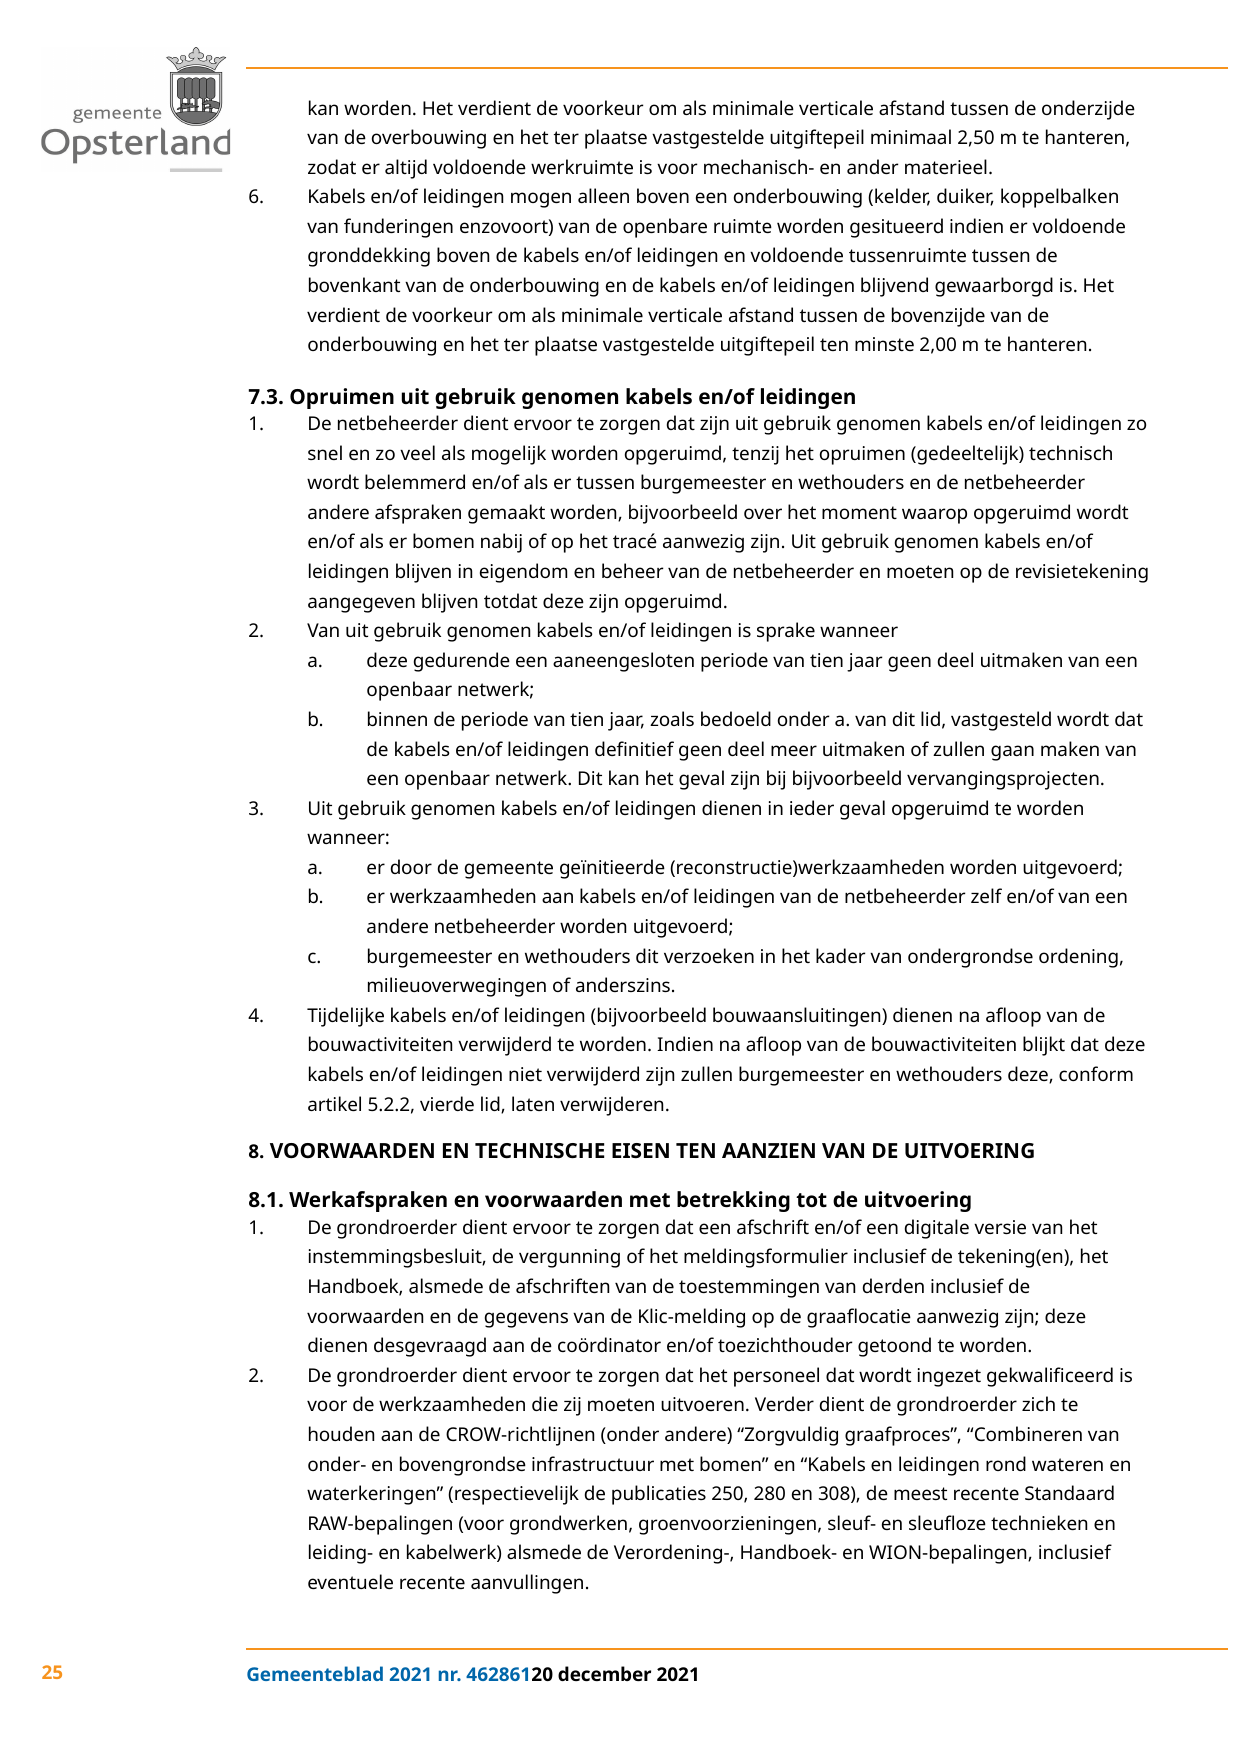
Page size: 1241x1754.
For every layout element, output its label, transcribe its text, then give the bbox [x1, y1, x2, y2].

list De grondroerder dient ervoor te zorgen dat een afschrift en/of een digitale versie van het instemmingsbesluit, de vergunning of het meldingsformulier inclusief de tekening(en), het Handboek, alsmede de afschriften van de toestemmingen van derden inclusief de voorwaarden en de gegevens van de Klic-melding op de graaflocatie aanwezig zijn; deze dienen desgevraagd aan de coördinator en/of toezichthouder getoond te worden. [248, 1214, 1152, 1358]
list er werkzaamheden aan kabels en/of leidingen van de netbeheerder zelf en/of van een andere netbeheerder worden uitgevoerd; [307, 884, 1152, 939]
list deze gedurende een aaneengesloten periode van tien jaar geen deel uitmaken van een openbaar netwerk; [307, 647, 1152, 702]
list Kabels en/of leidingen mogen alleen boven een onderbouwing (kelder, duiker, koppelbalken van funderingen enzovoort) van de openbare ruimte worden gesitueerd indien er voldoende gronddekking boven de kabels en/of leidingen en voldoende tussenruimte tussen de bovenkant van de onderbouwing en de kabels en/of leidingen blijvend gewaarborgd is. Het verdient de voorkeur om als minimale verticale afstand tussen de bovenzijde van de onderbouwing en het ter plaatse vastgestelde uitgiftepeil ten minste 2,00 m te hanteren. [248, 183, 1152, 357]
list burgemeester en wethouders dit verzoeken in het kader van ondergrondse ordening, milieuoverwegingen of anderszins. [307, 943, 1152, 998]
text 7.3. Opruimen uit gebruik genomen kabels en/of leidingen [248, 382, 1152, 410]
list De grondroerder dient ervoor te zorgen dat het personeel dat wordt ingezet gekwalificeerd is voor de werkzaamheden die zij moeten uitvoeren. Verder dient de grondroerder zich te houden aan de CROW-richtlijnen (onder andere) “Zorgvuldig graafproces”, “Combineren van onder- en bovengrondse infrastructuur met bomen” en “Kabels en leidingen rond wateren en waterkeringen” (respectievelijk de publicaties 250, 280 en 308), de meest recente Standaard RAW-bepalingen (voor grondwerken, groenvoorzieningen, sleuf- en sleufloze technieken en leiding- en kabelwerk) alsmede de Verordening-, Handboek- en WION-bepalingen, inclusief eventuele recente aanvullingen. [248, 1362, 1152, 1595]
list Uit gebruik genomen kabels en/of leidingen dienen in ieder geval opgeruimd te worden wanneer: [248, 795, 1152, 850]
list Van uit gebruik genomen kabels en/of leidingen is sprake wanneer [248, 617, 1152, 643]
list kan worden. Het verdient de voorkeur om als minimale verticale afstand tussen de onderzijde van de overbouwing en het ter plaatse vastgestelde uitgiftepeil minimaal 2,50 m te hanteren, zodat er altijd voldoende werkruimte is voor mechanisch- en ander materieel. [248, 95, 1152, 180]
text 8. VOORWAARDEN EN TECHNISCHE EISEN TEN AANZIEN VAN DE UITVOERING [248, 1136, 1152, 1165]
picture [41, 47, 231, 172]
list binnen de periode van tien jaar, zoals bedoeld onder a. van dit lid, vastgesteld wordt dat de kabels en/of leidingen definitief geen deel meer uitmaken of zullen gaan maken van een openbaar netwerk. Dit kan het geval zijn bij bijvoorbeeld vervangingsprojecten. [307, 706, 1152, 791]
list De netbeheerder dient ervoor te zorgen dat zijn uit gebruik genomen kabels en/of leidingen zo snel en zo veel als mogelijk worden opgeruimd, tenzij het opruimen (gedeeltelijk) technisch wordt belemmerd en/of als er tussen burgemeester en wethouders en de netbeheerder andere afspraken gemaakt worden, bijvoorbeeld over het moment waarop opgeruimd wordt en/of als er bomen nabij of op het tracé aanwezig zijn. Uit gebruik genomen kabels en/of leidingen blijven in eigendom en beheer van de netbeheerder en moeten op de revisietekening aangegeven blijven totdat deze zijn opgeruimd. [248, 410, 1152, 613]
text 8.1. Werkafspraken en voorwaarden met betrekking tot de uitvoering [248, 1186, 1152, 1214]
list er door de gemeente geïnitieerde (reconstructie)werkzaamheden worden uitgevoerd; [307, 854, 1152, 880]
list Tijdelijke kabels en/of leidingen (bijvoorbeeld bouwaansluitingen) dienen na afloop van de bouwactiviteiten verwijderd te worden. Indien na afloop van de bouwactiviteiten blijkt dat deze kabels en/of leidingen niet verwijderd zijn zullen burgemeester en wethouders deze, conform artikel 5.2.2, vierde lid, laten verwijderen. [248, 1002, 1152, 1116]
